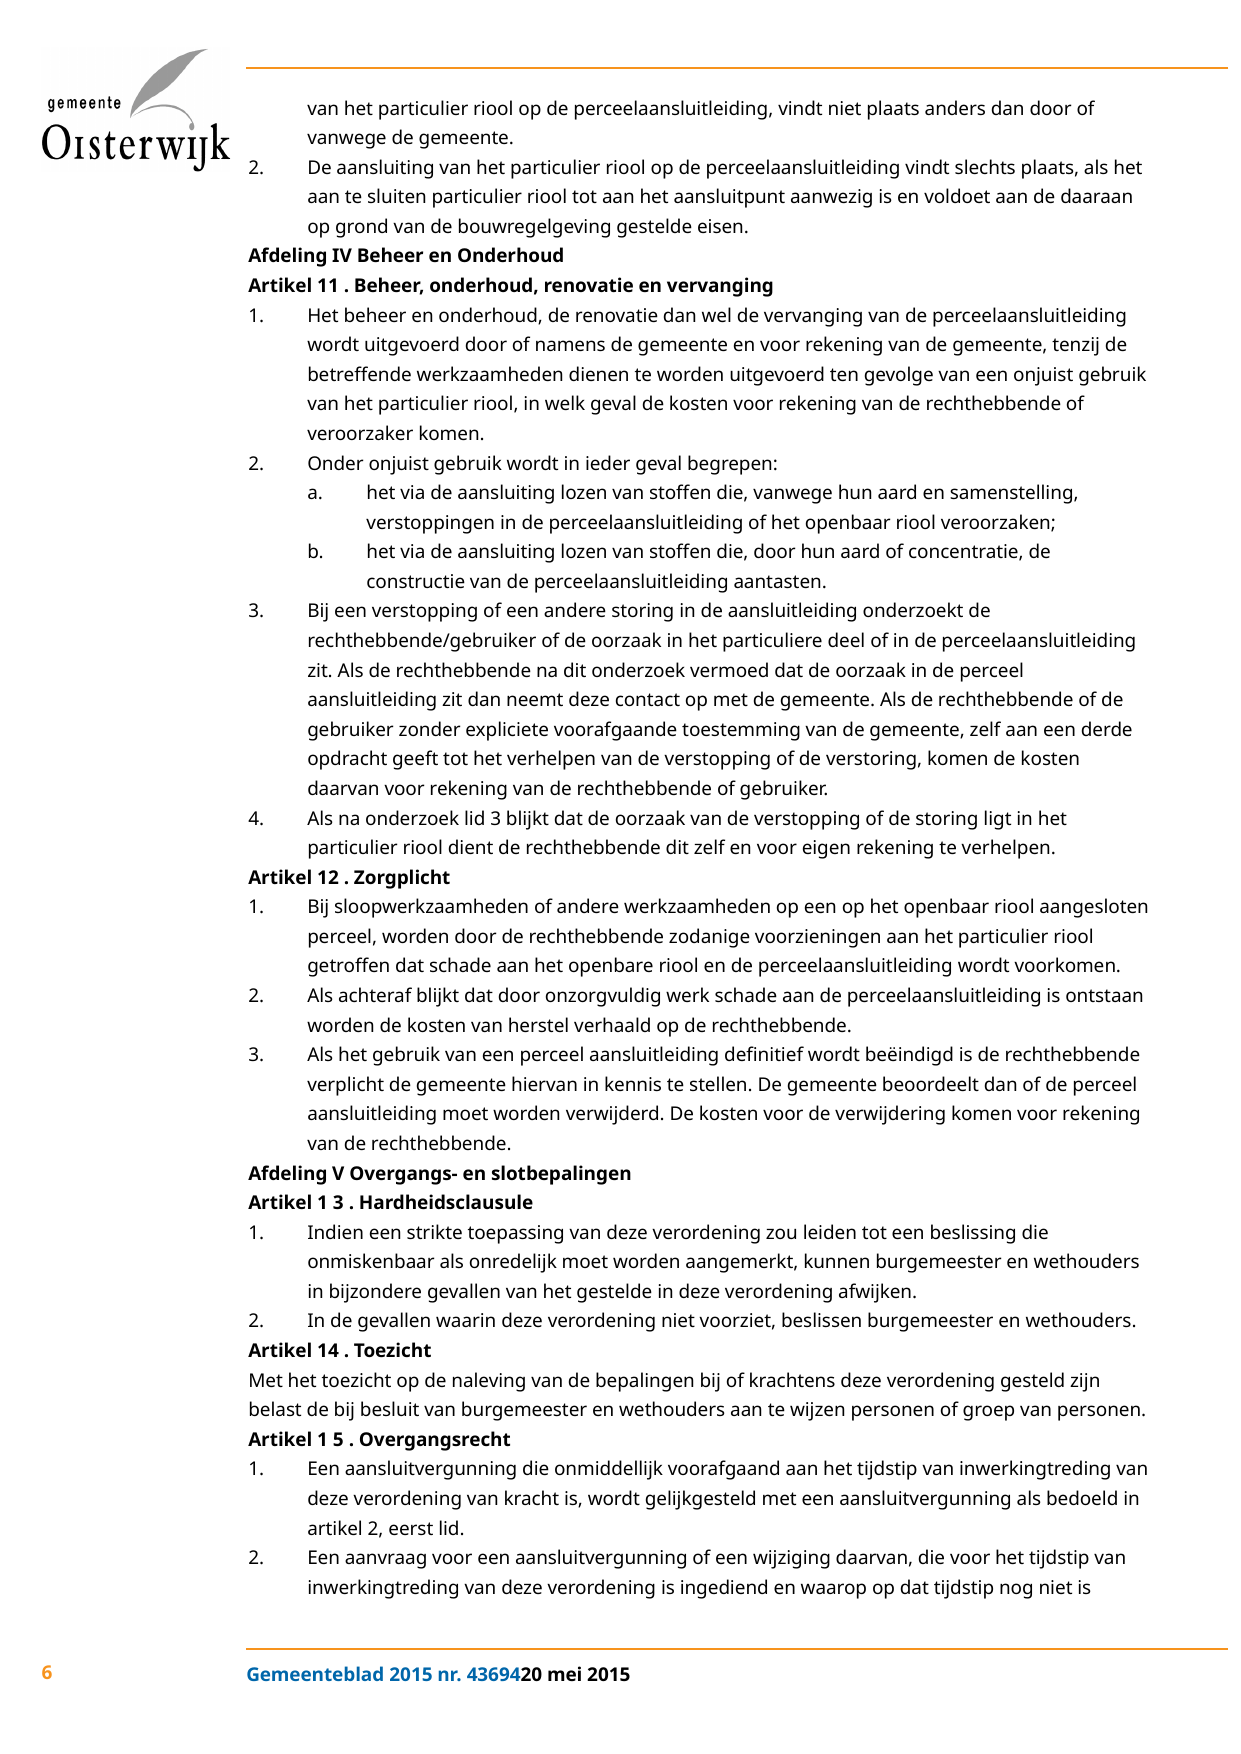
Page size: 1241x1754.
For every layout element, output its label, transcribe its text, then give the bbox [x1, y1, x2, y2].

text Met het toezicht op de naleving van de bepalingen bij of krachtens deze verordening gesteld zijn belast de bij besluit van burgemeester en wethouders aan te wijzen personen of groep van personen. [248, 1367, 1152, 1422]
list De aansluiting van het particulier riool op de perceelaansluitleiding vindt slechts plaats, als het aan te sluiten particulier riool tot aan het aansluitpunt aanwezig is en voldoet aan de daaraan op grond van de bouwregelgeving gestelde eisen. [248, 154, 1152, 239]
list In de gevallen waarin deze verordening niet voorziet, beslissen burgemeester en wethouders. [248, 1308, 1152, 1333]
picture [41, 47, 231, 172]
list Indien een strikte toepassing van deze verordening zou leiden tot een beslissing die onmiskenbaar als onredelijk moet worden aangemerkt, kunnen burgemeester en wethouders in bijzondere gevallen van het gestelde in deze verordening afwijken. [248, 1219, 1152, 1304]
text Artikel 1 3 . Hardheidsclausule [248, 1189, 1152, 1215]
list van het particulier riool op de perceelaansluitleiding, vindt niet plaats anders dan door of vanwege de gemeente. [248, 95, 1152, 150]
list Een aansluitvergunning die onmiddellijk voorafgaand aan het tijdstip van inwerkingtreding van deze verordening van kracht is, wordt gelijkgesteld met een aansluitvergunning als bedoeld in artikel 2, eerst lid. [248, 1456, 1152, 1541]
text Artikel 12 . Zorgplicht [248, 864, 1152, 890]
list Als na onderzoek lid 3 blijkt dat de oorzaak van de verstopping of de storing ligt in het particulier riool dient de rechthebbende dit zelf en voor eigen rekening te verhelpen. [248, 805, 1152, 860]
list Een aanvraag voor een aansluitvergunning of een wijziging daarvan, die voor het tijdstip van inwerkingtreding van deze verordening is ingediend en waarop op dat tijdstip nog niet is [248, 1544, 1152, 1600]
list Als het gebruik van een perceel aansluitleiding definitief wordt beëindigd is de rechthebbende verplicht de gemeente hiervan in kennis te stellen. De gemeente beoordeelt dan of de perceel aansluitleiding moet worden verwijderd. De kosten voor de verwijdering komen voor rekening van de rechthebbende. [248, 1041, 1152, 1156]
text Artikel 11 . Beheer, onderhoud, renovatie en vervanging [248, 272, 1152, 298]
list Als achteraf blijkt dat door onzorgvuldig werk schade aan de perceelaansluitleiding is ontstaan worden de kosten van herstel verhaald op de rechthebbende. [248, 982, 1152, 1038]
text Artikel 14 . Toezicht [248, 1337, 1152, 1363]
text Afdeling V Overgangs- en slotbepalingen [248, 1160, 1152, 1186]
list Het beheer en onderhoud, de renovatie dan wel de vervanging van de perceelaansluitleiding wordt uitgevoerd door of namens de gemeente en voor rekening van de gemeente, tenzij de betreffende werkzaamheden dienen te worden uitgevoerd ten gevolge van een onjuist gebruik van het particulier riool, in welk geval de kosten voor rekening van de rechthebbende of veroorzaker komen. [248, 302, 1152, 446]
text Artikel 1 5 . Overgangsrecht [248, 1426, 1152, 1452]
list Onder onjuist gebruik wordt in ieder geval begrepen: [248, 450, 1152, 476]
list Bij sloopwerkzaamheden of andere werkzaamheden op een op het openbaar riool aangesloten perceel, worden door de rechthebbende zodanige voorzieningen aan het particulier riool getroffen dat schade aan het openbare riool en de perceelaansluitleiding wordt voorkomen. [248, 893, 1152, 978]
list Bij een verstopping of een andere storing in de aansluitleiding onderzoekt de rechthebbende/gebruiker of de oorzaak in het particuliere deel of in de perceelaansluitleiding zit. Als de rechthebbende na dit onderzoek vermoed dat de oorzaak in de perceel aansluitleiding zit dan neemt deze contact op met de gemeente. Als de rechthebbende of de gebruiker zonder expliciete voorafgaande toestemming van de gemeente, zelf aan een derde opdracht geeft tot het verhelpen van de verstopping of de verstoring, komen de kosten daarvan voor rekening van de rechthebbende of gebruiker. [248, 598, 1152, 801]
text Afdeling IV Beheer en Onderhoud [248, 243, 1152, 268]
list het via de aansluiting lozen van stoffen die, vanwege hun aard en samenstelling, verstoppingen in de perceelaansluitleiding of het openbaar riool veroorzaken; [307, 479, 1152, 535]
list het via de aansluiting lozen van stoffen die, door hun aard of concentratie, de constructie van de perceelaansluitleiding aantasten. [307, 538, 1152, 594]
